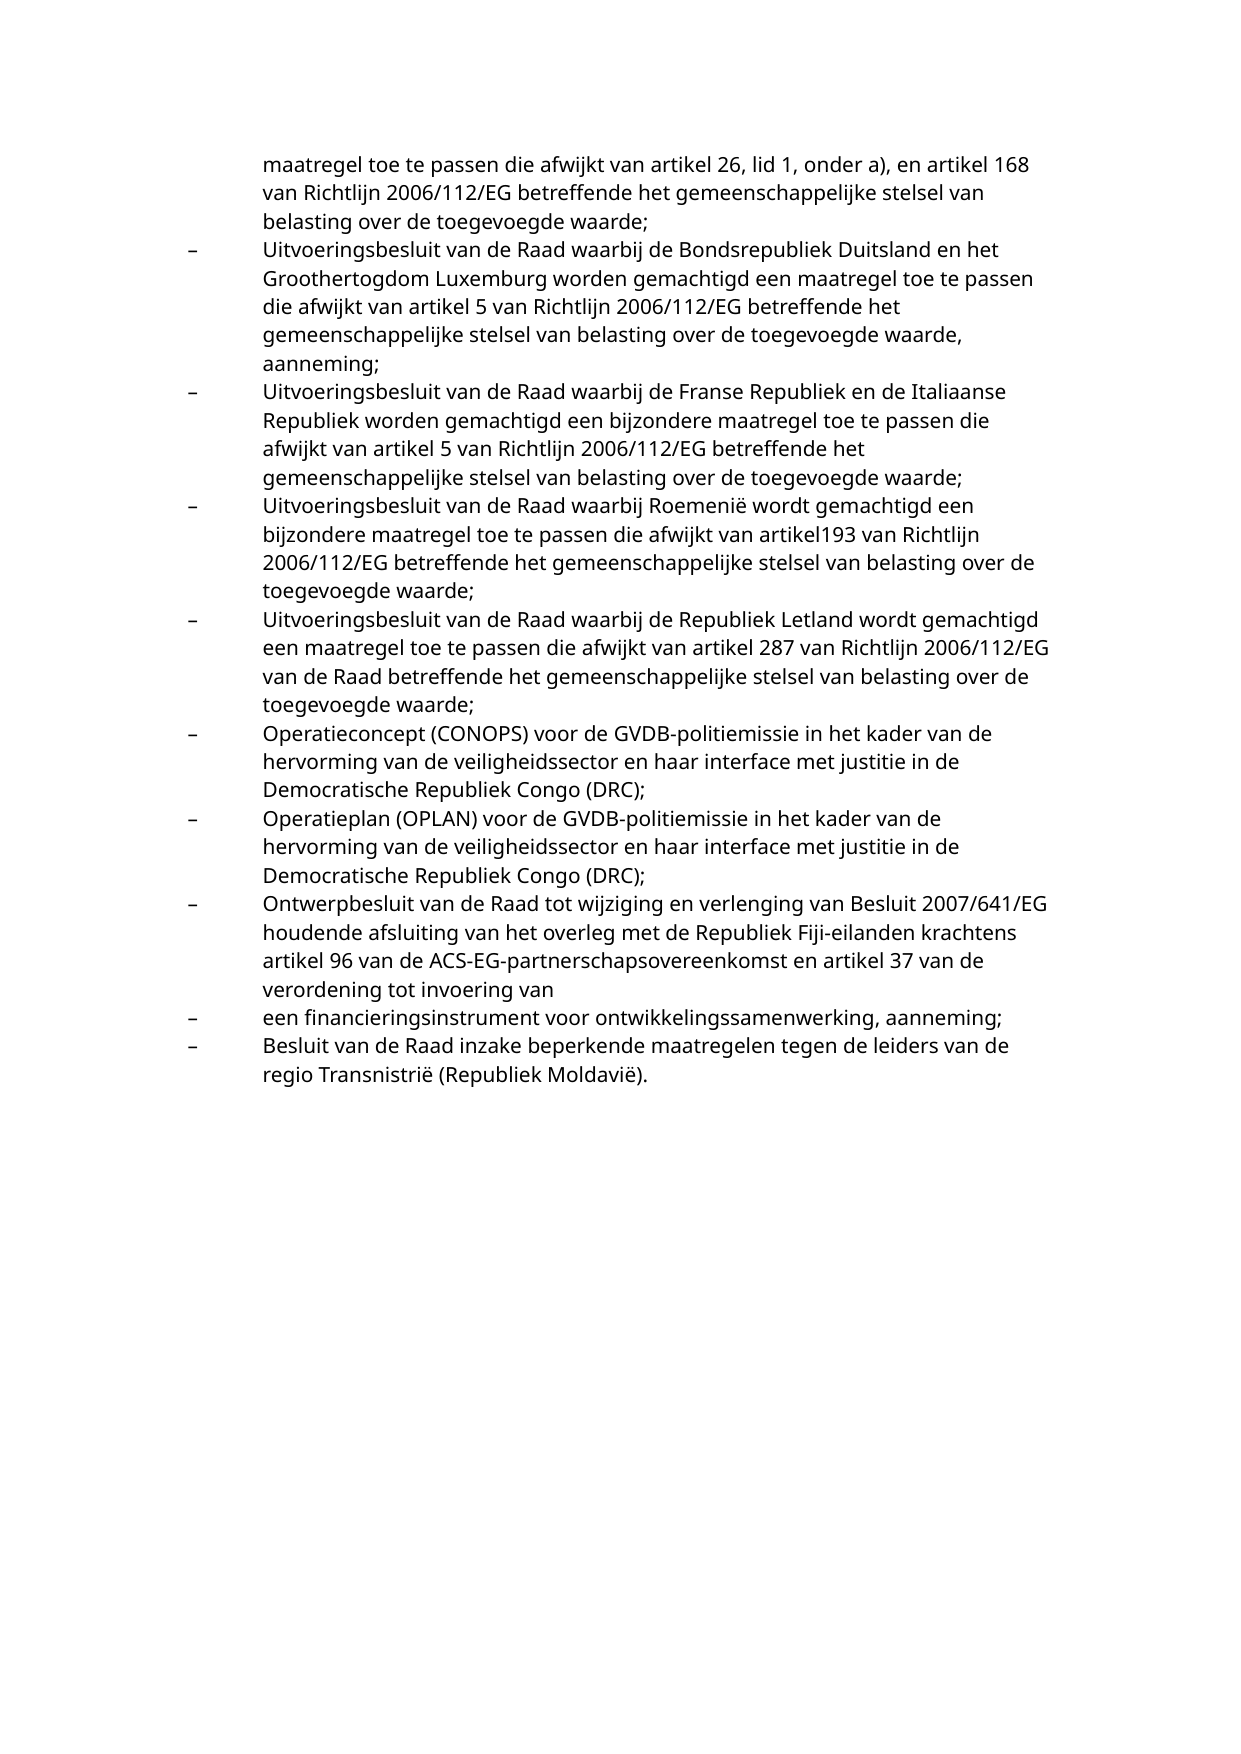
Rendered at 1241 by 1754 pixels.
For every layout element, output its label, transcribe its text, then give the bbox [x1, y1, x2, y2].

list maatregel toe te passen die afwijkt van artikel 26, lid 1, onder a), en artikel 168 van Richtlijn 2006/112/EG betreffende het gemeenschappelijke stelsel van belasting over de toegevoegde waarde; [187, 150, 1053, 235]
list Besluit van de Raad inzake beperkende maatregelen tegen de leiders van de regio Transnistrië (Republiek Moldavië). [187, 1032, 1053, 1088]
list Operatieplan (OPLAN) voor de GVDB-politiemissie in het kader van de hervorming van de veiligheidssector en haar interface met justitie in de Democratische Republiek Congo (DRC); [187, 804, 1053, 889]
list Operatieconcept (CONOPS) voor de GVDB-politiemissie in het kader van de hervorming van de veiligheidssector en haar interface met justitie in de Democratische Republiek Congo (DRC); [187, 719, 1053, 804]
list Uitvoeringsbesluit van de Raad waarbij Roemenië wordt gemachtigd een bijzondere maatregel toe te passen die afwijkt van artikel193 van Richtlijn 2006/112/EG betreffende het gemeenschappelijke stelsel van belasting over de toegevoegde waarde; [187, 491, 1053, 605]
list een financieringsinstrument voor ontwikkelingssamenwerking, aanneming; [187, 1003, 1053, 1032]
list Uitvoeringsbesluit van de Raad waarbij de Franse Republiek en de Italiaanse Republiek worden gemachtigd een bijzondere maatregel toe te passen die afwijkt van artikel 5 van Richtlijn 2006/112/EG betreffende het gemeenschappelijke stelsel van belasting over de toegevoegde waarde; [187, 377, 1053, 491]
list Ontwerpbesluit van de Raad tot wijziging en verlenging van Besluit 2007/641/EG houdende afsluiting van het overleg met de Republiek Fiji-eilanden krachtens artikel 96 van de ACS-EG-partnerschapsovereenkomst en artikel 37 van de verordening tot invoering van [187, 889, 1053, 1003]
list Uitvoeringsbesluit van de Raad waarbij de Republiek Letland wordt gemachtigd een maatregel toe te passen die afwijkt van artikel 287 van Richtlijn 2006/112/EG van de Raad betreffende het gemeenschappelijke stelsel van belasting over de toegevoegde waarde; [187, 605, 1053, 719]
list Uitvoeringsbesluit van de Raad waarbij de Bondsrepubliek Duitsland en het Groothertogdom Luxemburg worden gemachtigd een maatregel toe te passen die afwijkt van artikel 5 van Richtlijn 2006/112/EG betreffende het gemeenschappelijke stelsel van belasting over de toegevoegde waarde, aanneming; [187, 235, 1053, 377]
